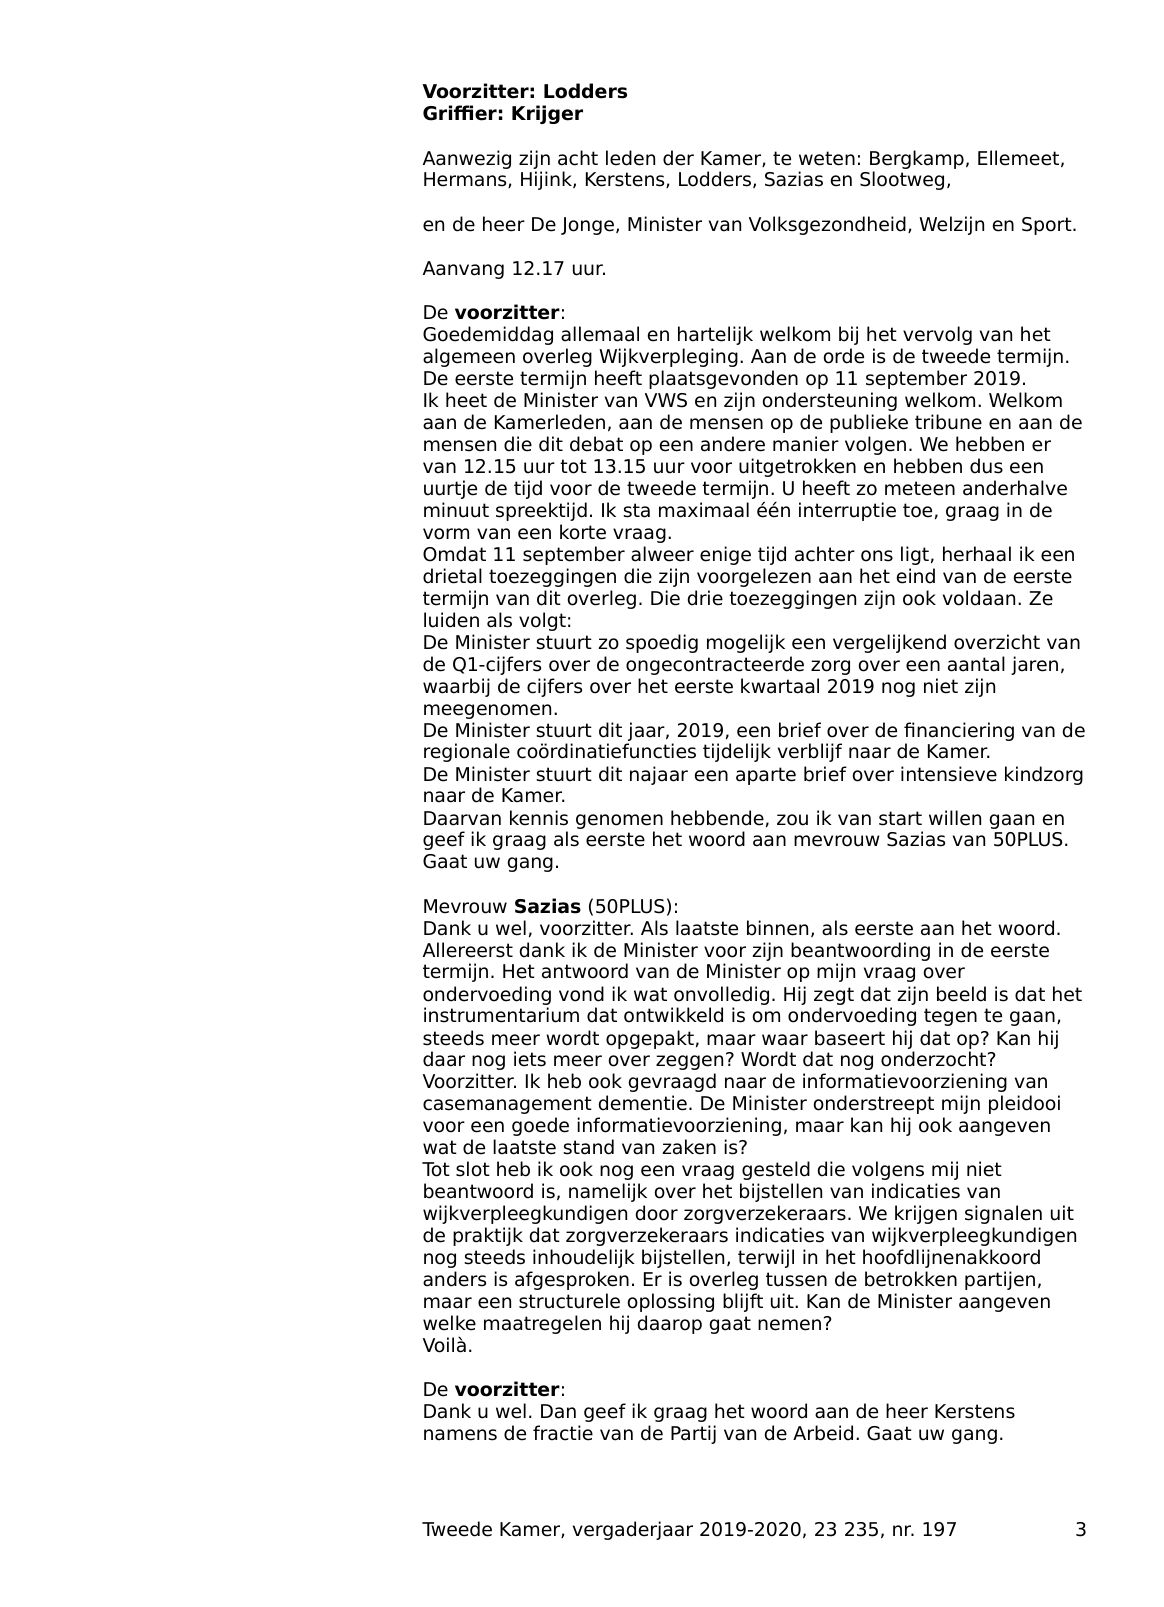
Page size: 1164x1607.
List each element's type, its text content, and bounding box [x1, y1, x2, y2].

text Aanvang 12.17 uur. [422, 258, 1087, 280]
text Goedemiddag allemaal en hartelijk welkom bij het vervolg van het algemeen overleg Wijkverpleging. Aan de orde is de tweede termijn. De eerste termijn heeft plaatsgevonden op 11 september 2019. [422, 324, 1087, 390]
text en de heer De Jonge, Minister van Volksgezondheid, Welzijn en Sport. [422, 213, 1087, 236]
text Griffier: Krijger [422, 103, 1087, 125]
text Omdat 11 september alweer enige tijd achter ons ligt, herhaal ik een drietal toezeggingen die zijn voorgelezen aan het eind van de eerste termijn van dit overleg. Die drie toezeggingen zijn ook voldaan. Ze luiden als volgt: [422, 544, 1087, 632]
text Tot slot heb ik ook nog een vraag gesteld die volgens mij niet beantwoord is, namelijk over het bijstellen van indicaties van wijkverpleegkundigen door zorgverzekeraars. We krijgen signalen uit de praktijk dat zorgverzekeraars indicaties van wijkverpleegkundigen nog steeds inhoudelijk bijstellen, terwijl in het hoofdlijnenakkoord anders is afgesproken. Er is overleg tussen de betrokken partijen, maar een structurele oplossing blijft uit. Kan de Minister aangeven welke maatregelen hij daarop gaat nemen? [422, 1159, 1087, 1335]
text De Minister stuurt zo spoedig mogelijk een vergelijkend overzicht van de Q1-cijfers over de ongecontracteerde zorg over een aantal jaren, waarbij de cijfers over het eerste kwartaal 2019 nog niet zijn meegenomen. [422, 632, 1087, 719]
text De voorzitter: [422, 1379, 1087, 1401]
text De voorzitter: [422, 302, 1087, 324]
text Ik heet de Minister van VWS en zijn ondersteuning welkom. Welkom aan de Kamerleden, aan de mensen op de publieke tribune en aan de mensen die dit debat op een andere manier volgen. We hebben er van 12.15 uur tot 13.15 uur voor uitgetrokken en hebben dus een uurtje de tijd voor de tweede termijn. U heeft zo meteen anderhalve minuut spreektijd. Ik sta maximaal één interruptie toe, graag in de vorm van een korte vraag. [422, 390, 1087, 544]
text Voilà. [422, 1335, 1087, 1357]
text De Minister stuurt dit najaar een aparte brief over intensieve kindzorg naar de Kamer. [422, 763, 1087, 807]
text Voorzitter. Ik heb ook gevraagd naar de informatievoorziening van casemanagement dementie. De Minister onderstreept mijn pleidooi voor een goede informatievoorziening, maar kan hij ook aangeven wat de laatste stand van zaken is? [422, 1071, 1087, 1159]
text Dank u wel. Dan geef ik graag het woord aan de heer Kerstens namens de fractie van de Partij van de Arbeid. Gaat uw gang. [422, 1401, 1087, 1445]
text Daarvan kennis genomen hebbende, zou ik van start willen gaan en geef ik graag als eerste het woord aan mevrouw Sazias van 50PLUS. Gaat uw gang. [422, 807, 1087, 873]
text Dank u wel, voorzitter. Als laatste binnen, als eerste aan het woord. Allereerst dank ik de Minister voor zijn beantwoording in de eerste termijn. Het antwoord van de Minister op mijn vraag over ondervoeding vond ik wat onvolledig. Hij zegt dat zijn beeld is dat het instrumentarium dat ontwikkeld is om ondervoeding tegen te gaan, steeds meer wordt opgepakt, maar waar baseert hij dat op? Kan hij daar nog iets meer over zeggen? Wordt dat nog onderzocht? [422, 917, 1087, 1071]
text Mevrouw Sazias (50PLUS): [422, 896, 1087, 917]
text Aanwezig zijn acht leden der Kamer, te weten: Bergkamp, Ellemeet, Hermans, Hijink, Kerstens, Lodders, Sazias en Slootweg, [422, 147, 1087, 191]
text De Minister stuurt dit jaar, 2019, een brief over de financiering van de regionale coördinatiefuncties tijdelijk verblijf naar de Kamer. [422, 719, 1087, 763]
text Voorzitter: Lodders [422, 81, 1087, 103]
